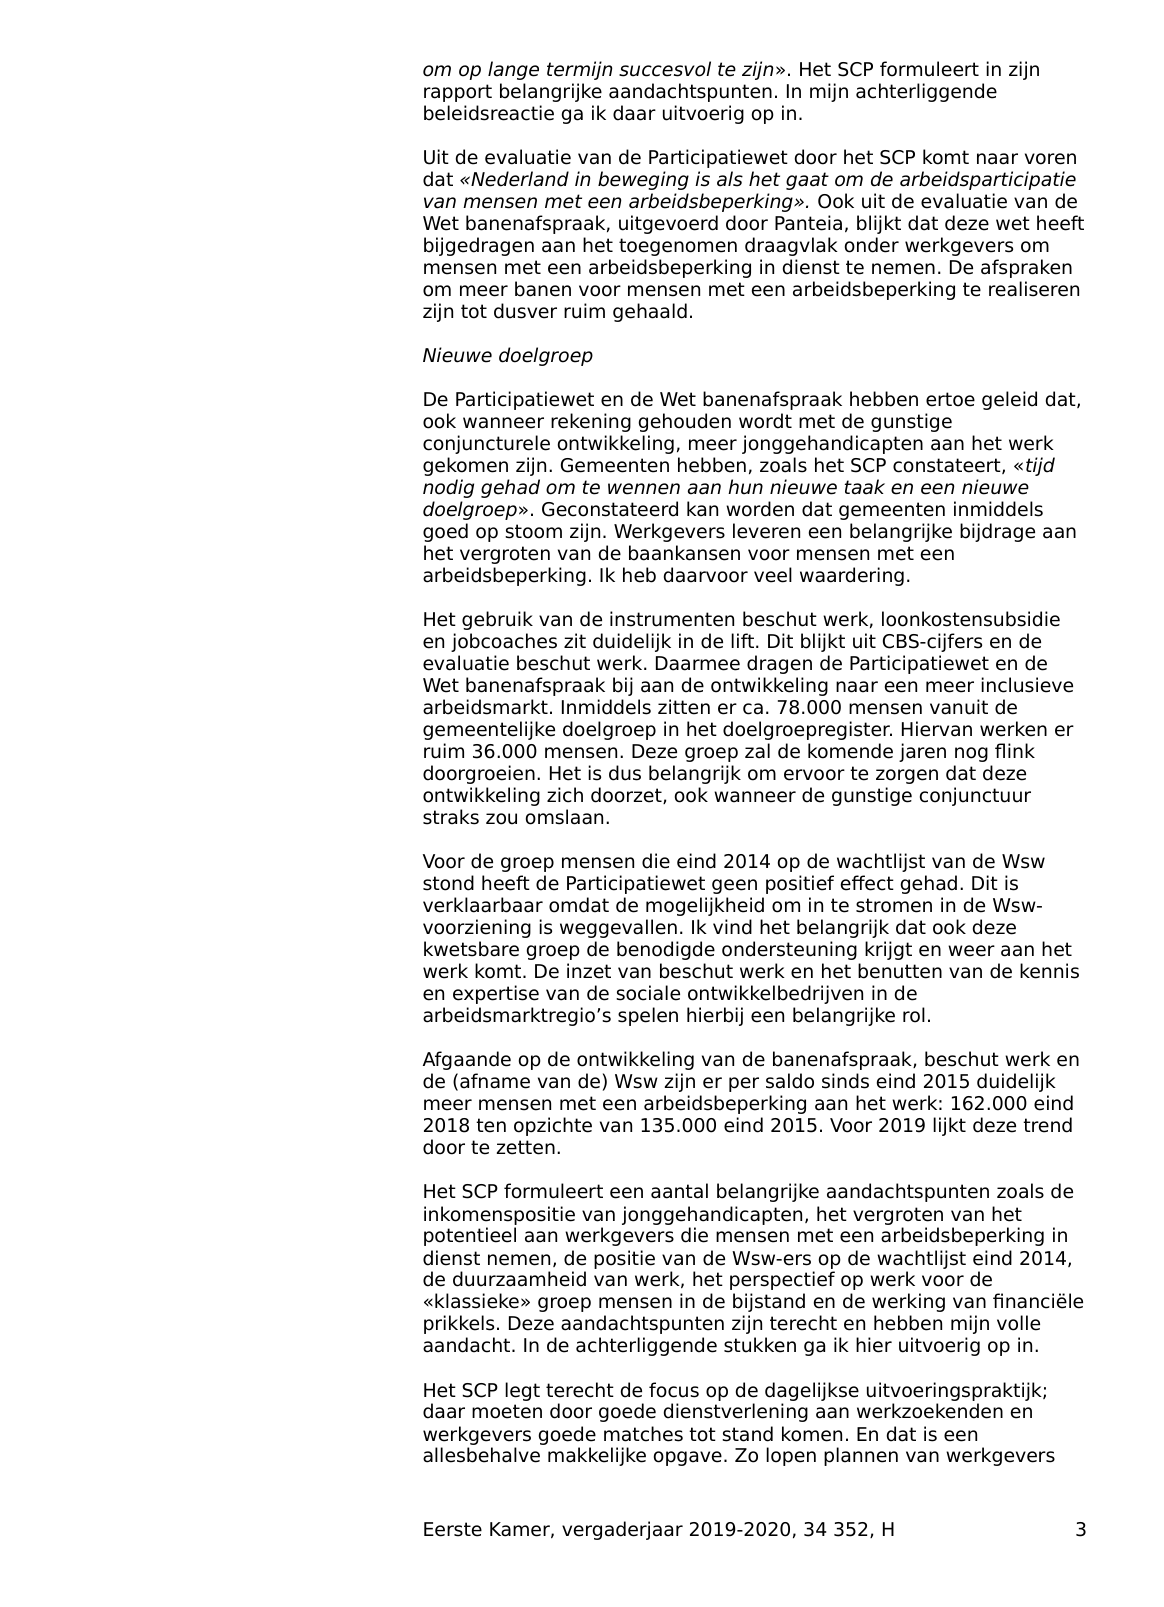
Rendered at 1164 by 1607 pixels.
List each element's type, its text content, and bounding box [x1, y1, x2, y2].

text Afgaande op de ontwikkeling van de banenafspraak, beschut werk en de (afname van de) Wsw zijn er per saldo sinds eind 2015 duidelijk meer mensen met een arbeidsbeperking aan het werk: 162.000 eind 2018 ten opzichte van 135.000 eind 2015. Voor 2019 lijkt deze trend door te zetten. [422, 1049, 1087, 1159]
text Voor de groep mensen die eind 2014 op de wachtlijst van de Wsw stond heeft de Participatiewet geen positief effect gehad. Dit is verklaarbaar omdat de mogelijkheid om in te stromen in de Wsw-voorziening is weggevallen. Ik vind het belangrijk dat ook deze kwetsbare groep de benodigde ondersteuning krijgt en weer aan het werk komt. De inzet van beschut werk en het benutten van de kennis en expertise van de sociale ontwikkelbedrijven in de arbeidsmarktregio’s spelen hierbij een belangrijke rol. [422, 851, 1087, 1027]
text Het SCP formuleert een aantal belangrijke aandachtspunten zoals de inkomenspositie van jonggehandicapten, het vergroten van het potentieel aan werkgevers die mensen met een arbeidsbeperking in dienst nemen, de positie van de Wsw-ers op de wachtlijst eind 2014, de duurzaamheid van werk, het perspectief op werk voor de «klassieke» groep mensen in de bijstand en de werking van financiële prikkels. Deze aandachtspunten zijn terecht en hebben mijn volle aandacht. In de achterliggende stukken ga ik hier uitvoerig op in. [422, 1181, 1087, 1357]
text Het gebruik van de instrumenten beschut werk, loonkostensubsidie en jobcoaches zit duidelijk in de lift. Dit blijkt uit CBS-cijfers en de evaluatie beschut werk. Daarmee dragen de Participatiewet en de Wet banenafspraak bij aan de ontwikkeling naar een meer inclusieve arbeidsmarkt. Inmiddels zitten er ca. 78.000 mensen vanuit de gemeentelijke doelgroep in het doelgroepregister. Hiervan werken er ruim 36.000 mensen. Deze groep zal de komende jaren nog flink doorgroeien. Het is dus belangrijk om ervoor te zorgen dat deze ontwikkeling zich doorzet, ook wanneer de gunstige conjunctuur straks zou omslaan. [422, 609, 1087, 829]
text De Participatiewet en de Wet banenafspraak hebben ertoe geleid dat, ook wanneer rekening gehouden wordt met de gunstige conjuncturele ontwikkeling, meer jonggehandicapten aan het werk gekomen zijn. Gemeenten hebben, zoals het SCP constateert, «tijd nodig gehad om te wennen aan hun nieuwe taak en een nieuwe doelgroep». Geconstateerd kan worden dat gemeenten inmiddels goed op stoom zijn. Werkgevers leveren een belangrijke bijdrage aan het vergroten van de baankansen voor mensen met een arbeidsbeperking. Ik heb daarvoor veel waardering. [422, 389, 1087, 587]
text om op lange termijn succesvol te zijn». Het SCP formuleert in zijn rapport belangrijke aandachtspunten. In mijn achterliggende beleidsreactie ga ik daar uitvoerig op in. [422, 59, 1087, 125]
text Het SCP legt terecht de focus op de dagelijkse uitvoeringspraktijk; daar moeten door goede dienstverlening aan werkzoekenden en werkgevers goede matches tot stand komen. En dat is een allesbehalve makkelijke opgave. Zo lopen plannen van werkgevers [422, 1379, 1087, 1467]
subtitle Nieuwe doelgroep [422, 345, 1087, 367]
text Uit de evaluatie van de Participatiewet door het SCP komt naar voren dat «Nederland in beweging is als het gaat om de arbeidsparticipatie van mensen met een arbeidsbeperking». Ook uit de evaluatie van de Wet banenafspraak, uitgevoerd door Panteia, blijkt dat deze wet heeft bijgedragen aan het toegenomen draagvlak onder werkgevers om mensen met een arbeidsbeperking in dienst te nemen. De afspraken om meer banen voor mensen met een arbeidsbeperking te realiseren zijn tot dusver ruim gehaald. [422, 147, 1087, 323]
